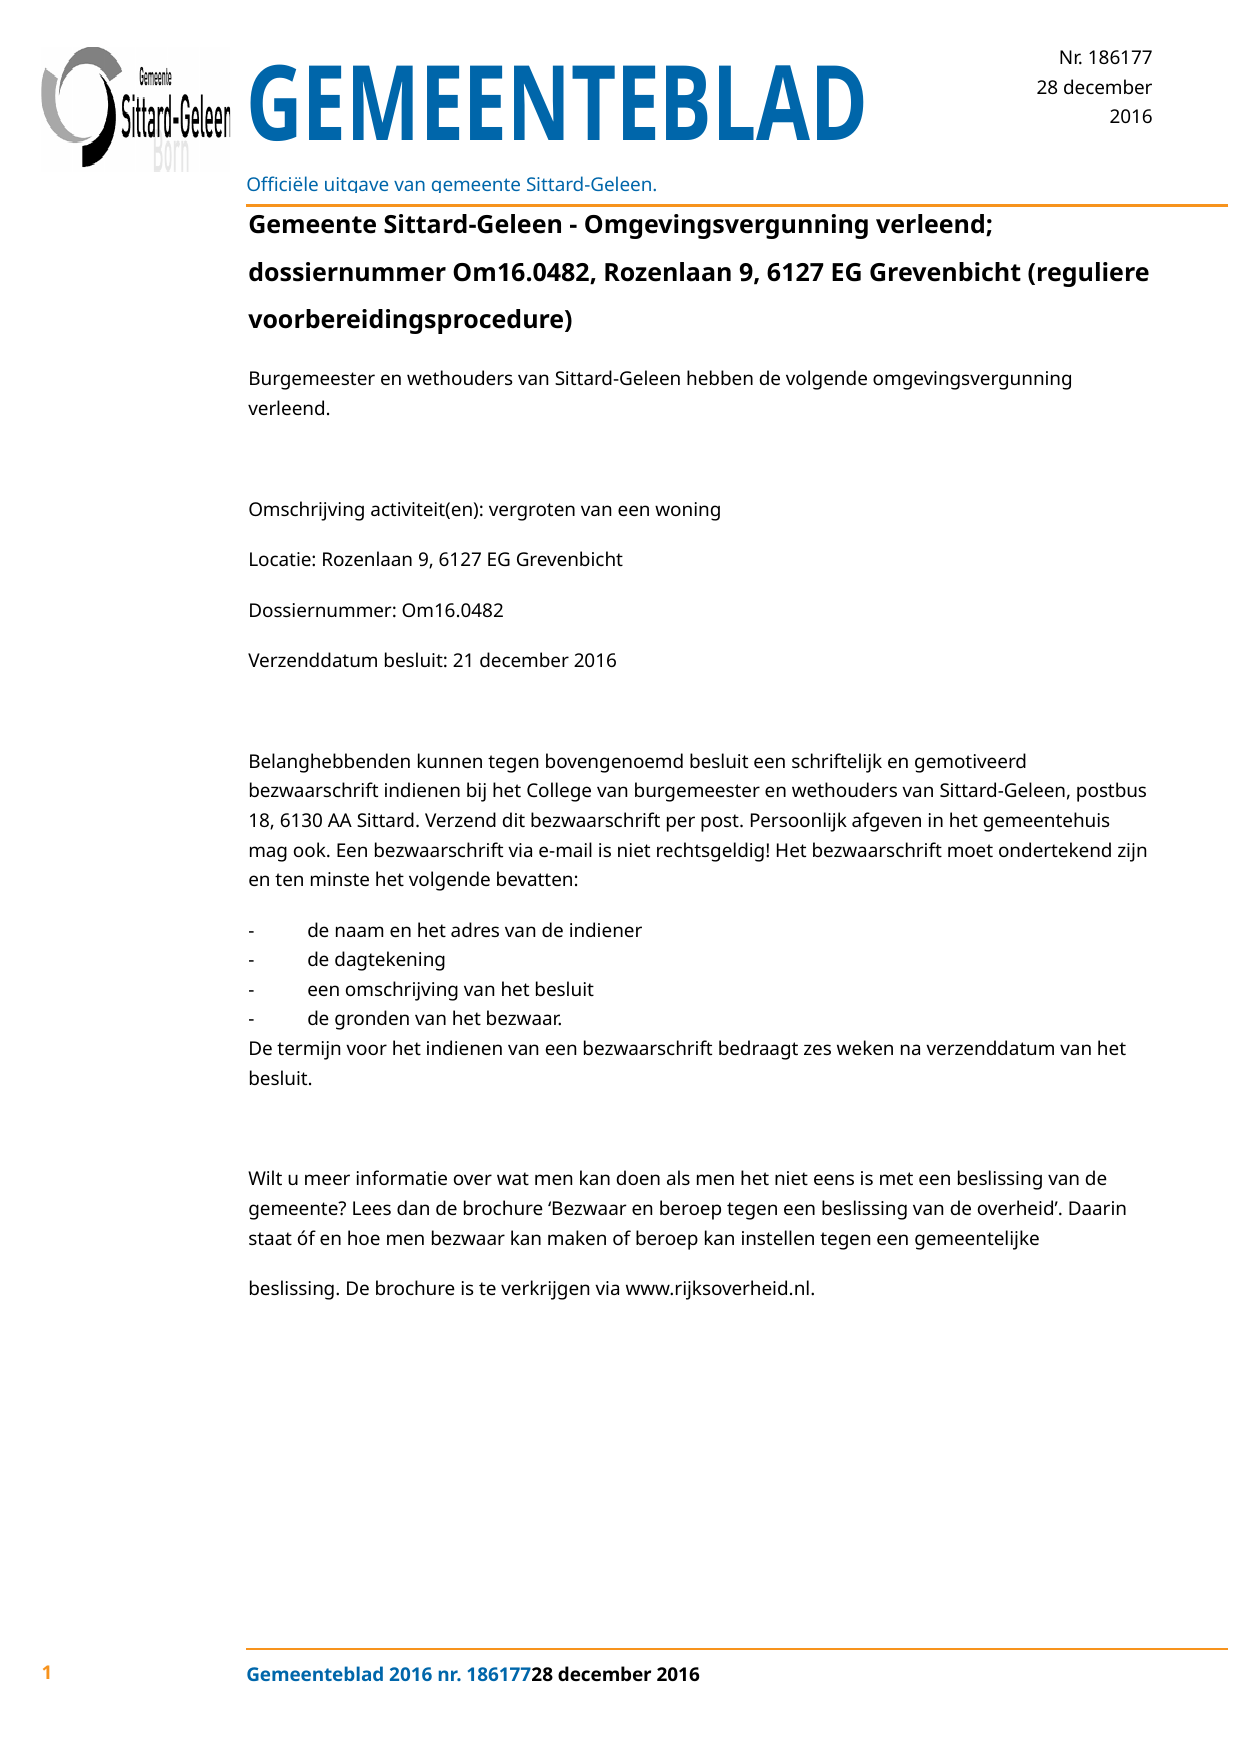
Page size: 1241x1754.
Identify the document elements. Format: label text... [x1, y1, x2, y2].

list een omschrijving van het besluit [248, 976, 1152, 1002]
text beslissing. De brochure is te verkrijgen via www.rijksoverheid.nl. [248, 1275, 1152, 1301]
list de naam en het adres van de indiener [248, 917, 1152, 942]
text Omschrijving activiteit(en): vergroten van een woning [248, 496, 1152, 522]
text Wilt u meer informatie over wat men kan doen als men het niet eens is met een beslissing van de gemeente? Lees dan de brochure ‘Bezwaar en beroep tegen een beslissing van de overheid’. Daarin staat óf en hoe men bezwaar kan maken of beroep kan instellen tegen een gemeentelijke [248, 1166, 1152, 1250]
list de gronden van het bezwaar. [248, 1006, 1152, 1031]
text Gemeente Sittard-Geleen - Omgevingsvergunning verleend; dossiernummer Om16.0482, Rozenlaan 9, 6127 EG Grevenbicht (reguliere voorbereidingsprocedure) [248, 207, 1152, 336]
text Verzenddatum besluit: 21 december 2016 [248, 647, 1152, 673]
text Dossiernummer: Om16.0482 [248, 597, 1152, 622]
text Locatie: Rozenlaan 9, 6127 EG Grevenbicht [248, 546, 1152, 572]
list de dagtekening [248, 946, 1152, 972]
picture [41, 47, 231, 172]
text Burgemeester en wethouders van Sittard-Geleen hebben de volgende omgevingsvergunning verleend. [248, 366, 1152, 421]
text Belanghebbenden kunnen tegen bovengenoemd besluit een schriftelijk en gemotiveerd bezwaarschrift indienen bij het College van burgemeester en wethouders van Sittard-Geleen, postbus 18, 6130 AA Sittard. Verzend dit bezwaarschrift per post. Persoonlijk afgeven in het gemeentehuis mag ook. Een bezwaarschrift via e-mail is niet rechtsgeldig! Het bezwaarschrift moet ondertekend zijn en ten minste het volgende bevatten: [248, 748, 1152, 892]
text De termijn voor het indienen van een bezwaarschrift bedraagt zes weken na verzenddatum van het besluit. [248, 1035, 1152, 1090]
